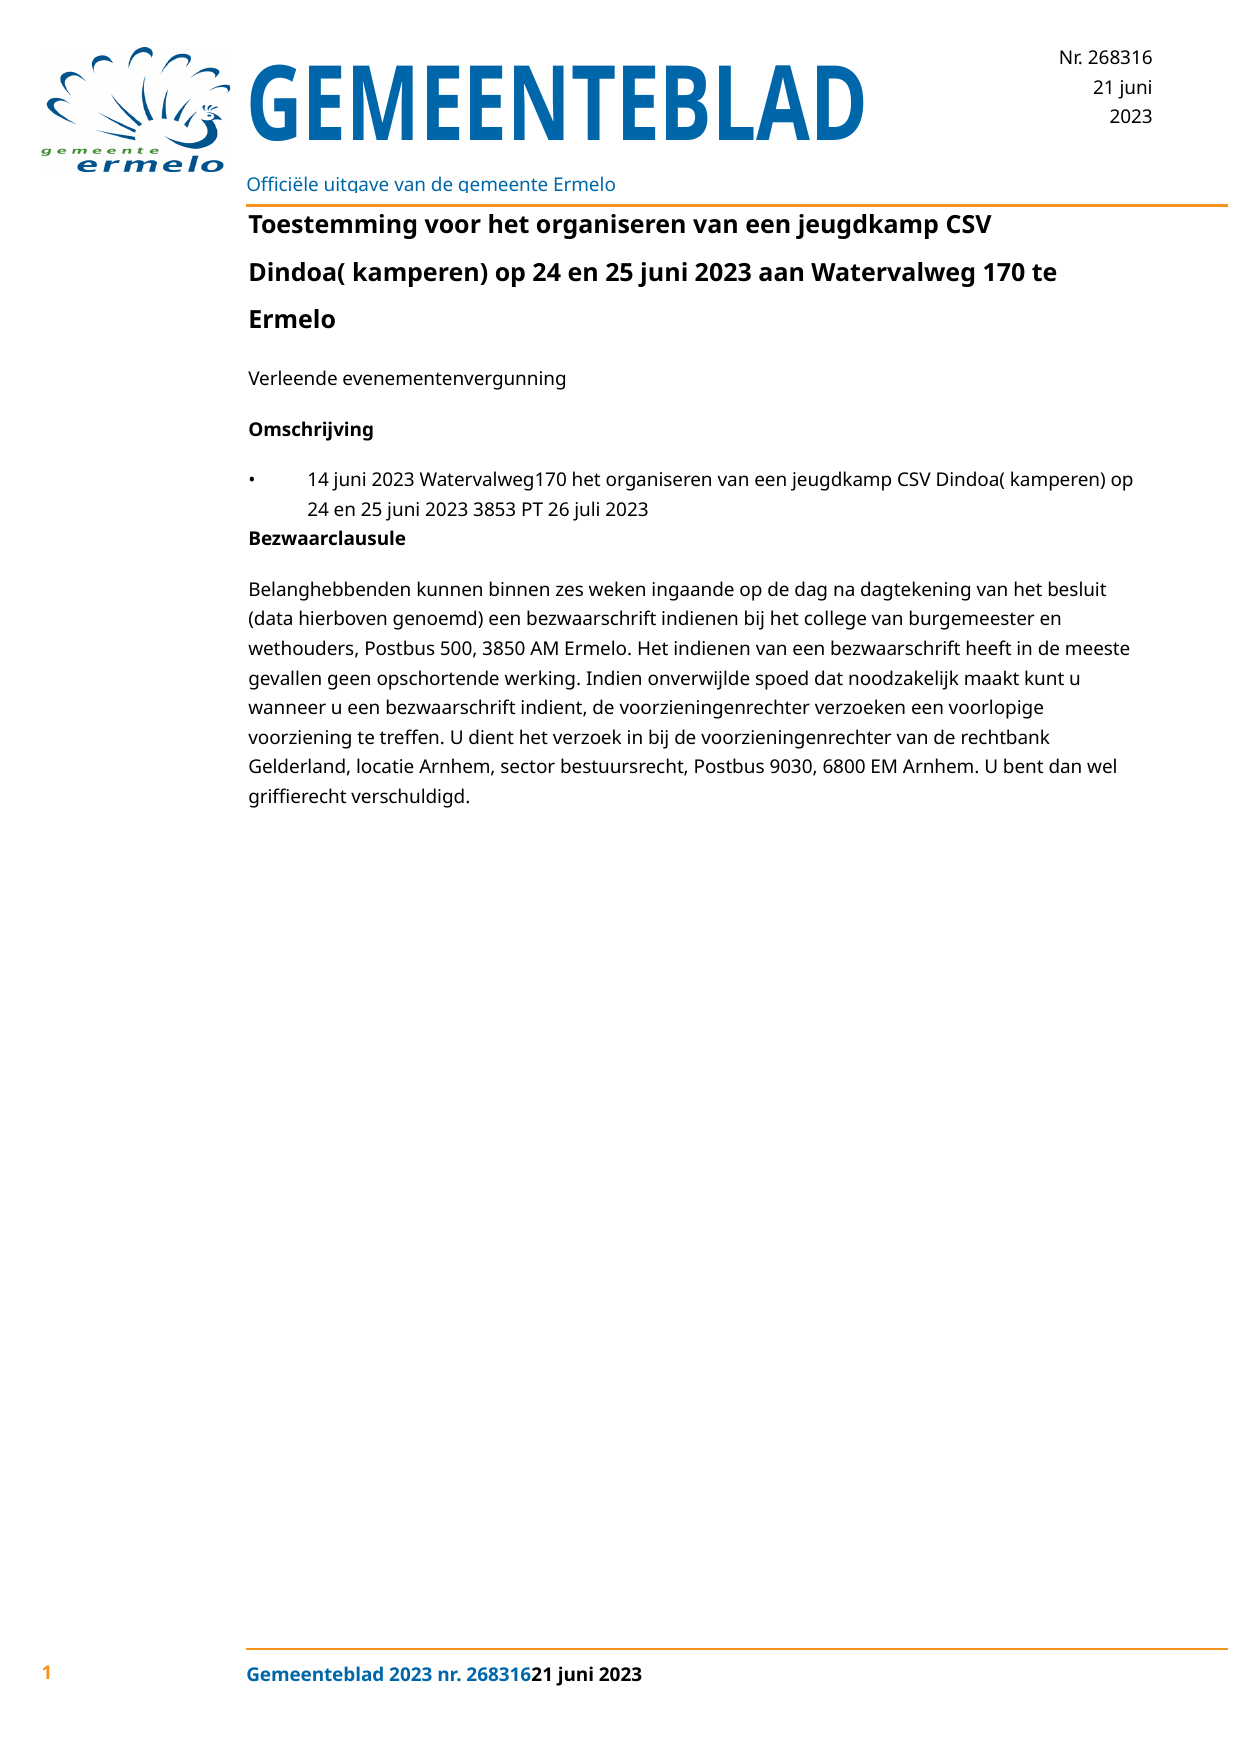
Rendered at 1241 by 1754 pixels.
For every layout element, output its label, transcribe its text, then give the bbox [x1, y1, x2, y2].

picture [41, 47, 231, 172]
text Verleende evenementenvergunning [248, 366, 1152, 391]
text Toestemming voor het organiseren van een jeugdkamp CSV Dindoa( kamperen) op 24 en 25 juni 2023 aan Watervalweg 170 te Ermelo [248, 207, 1152, 336]
text Bezwaarclausule [248, 526, 1152, 551]
text Omschrijving [248, 416, 1152, 442]
list 14 juni 2023 Watervalweg170 het organiseren van een jeugdkamp CSV Dindoa( kamperen) op 24 en 25 juni 2023 3853 PT 26 juli 2023 [248, 466, 1152, 522]
text Belanghebbenden kunnen binnen zes weken ingaande op de dag na dagtekening van het besluit (data hierboven genoemd) een bezwaarschrift indienen bij het college van burgemeester en wethouders, Postbus 500, 3850 AM Ermelo. Het indienen van een bezwaarschrift heeft in de meeste gevallen geen opschortende werking. Indien onverwijlde spoed dat noodzakelijk maakt kunt u wanneer u een bezwaarschrift indient, de voorzieningenrechter verzoeken een voorlopige voorziening te treffen. U dient het verzoek in bij de voorzieningenrechter van de rechtbank Gelderland, locatie Arnhem, sector bestuursrecht, Postbus 9030, 6800 EM Arnhem. U bent dan wel griffierecht verschuldigd. [248, 576, 1152, 809]
